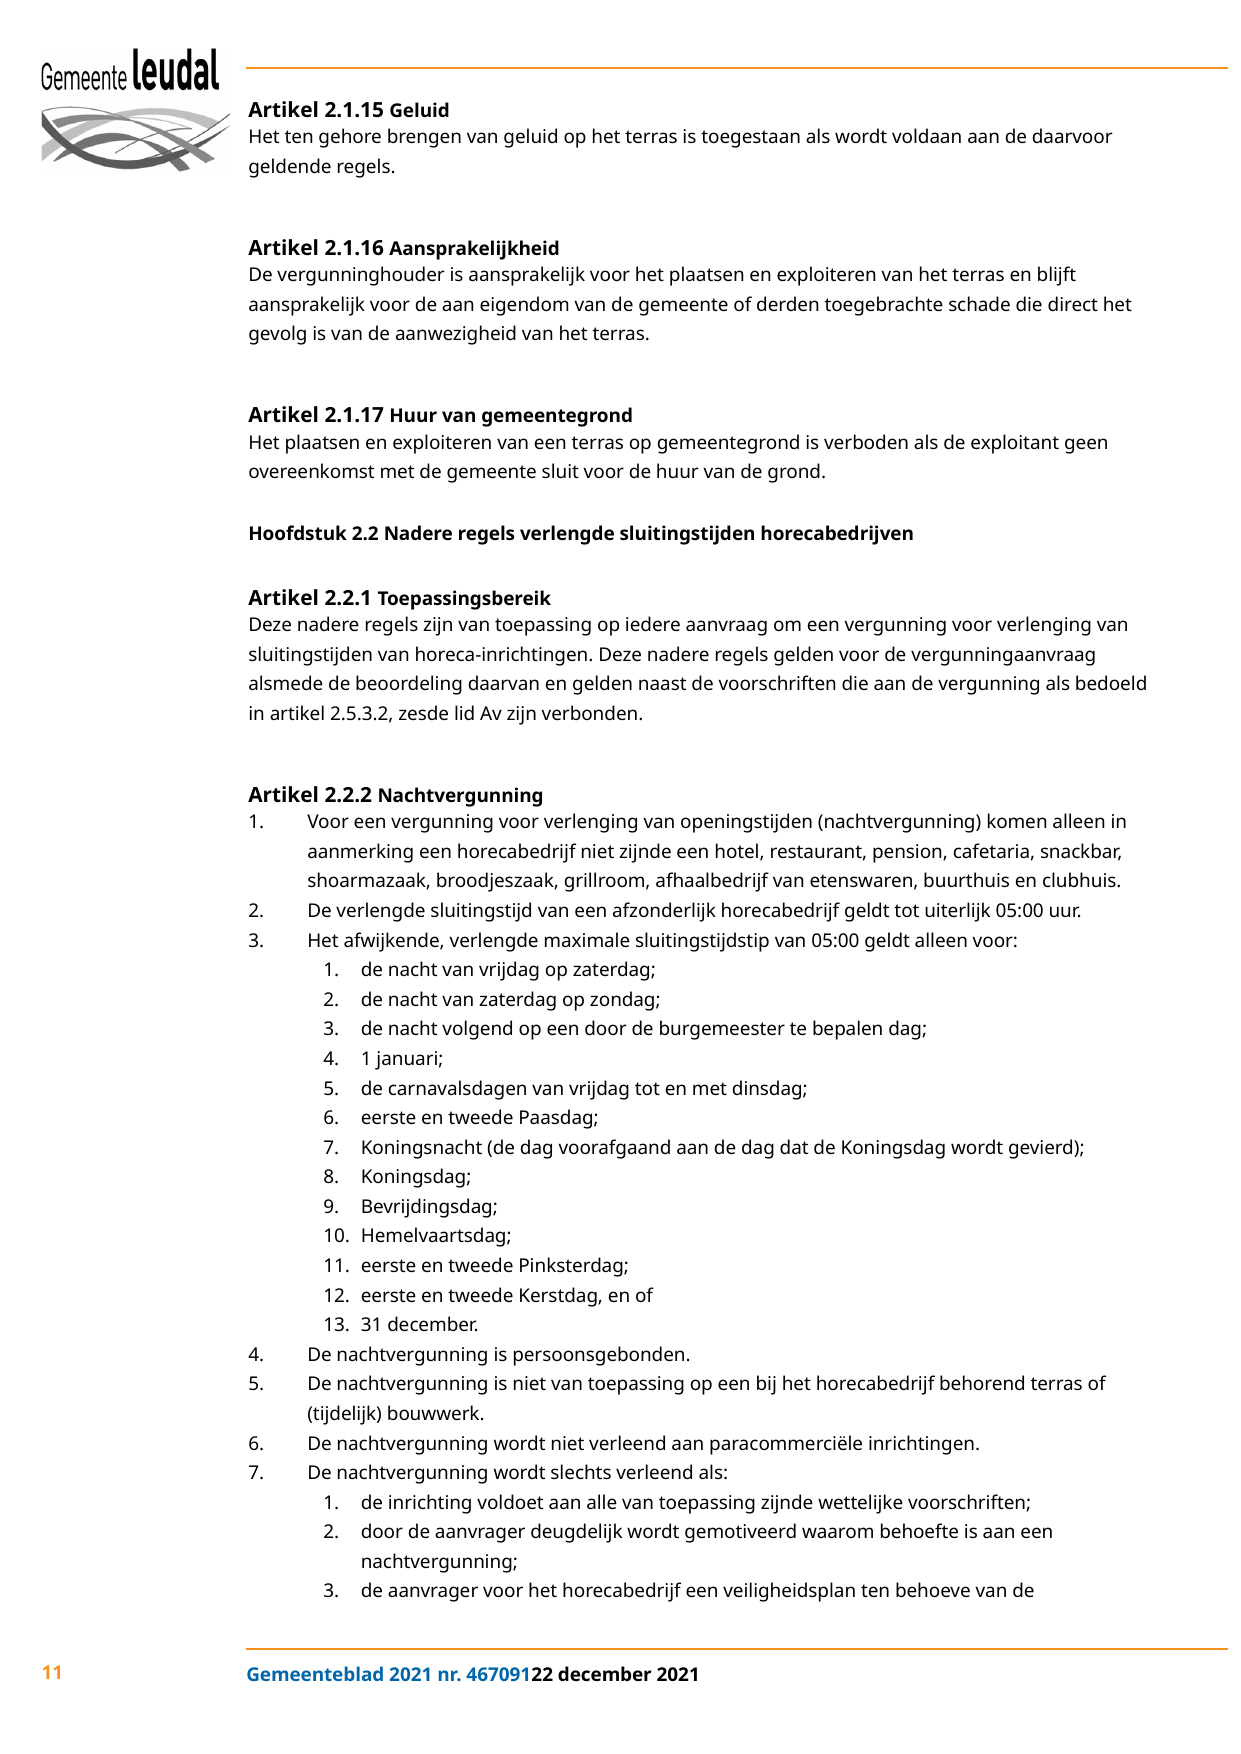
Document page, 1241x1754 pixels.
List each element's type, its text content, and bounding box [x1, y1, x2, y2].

text Hoofdstuk 2.2 Nadere regels verlengde sluitingstijden horecabedrijven [248, 518, 1152, 546]
list De verlengde sluitingstijd van een afzonderlijk horecabedrijf geldt tot uiterlijk 05:00 uur. [248, 897, 1152, 923]
list 1 januari; [323, 1045, 1152, 1071]
list de inrichting voldoet aan alle van toepassing zijnde wettelijke voorschriften; [323, 1489, 1152, 1515]
list De nachtvergunning is niet van toepassing op een bij het horecabedrijf behorend terras of (tijdelijk) bouwwerk. [248, 1371, 1152, 1426]
text Artikel 2.1.15 Geluid [248, 95, 1152, 123]
list eerste en tweede Kerstdag, en of [323, 1282, 1152, 1308]
list De nachtvergunning wordt niet verleend aan paracommerciële inrichtingen. [248, 1430, 1152, 1456]
text Artikel 2.1.16 Aansprakelijkheid [248, 233, 1152, 261]
text Artikel 2.2.2 Nachtvergunning [248, 780, 1152, 808]
list de nacht van vrijdag op zaterdag; [323, 956, 1152, 982]
list eerste en tweede Pinksterdag; [323, 1252, 1152, 1278]
list de aanvrager voor het horecabedrijf een veiligheidsplan ten behoeve van de [323, 1578, 1152, 1603]
list Bevrijdingsdag; [323, 1193, 1152, 1219]
picture [41, 47, 231, 172]
list Het afwijkende, verlengde maximale sluitingstijdstip van 05:00 geldt alleen voor: [248, 927, 1152, 953]
list Koningsnacht (de dag voorafgaand aan de dag dat de Koningsdag wordt gevierd); [323, 1134, 1152, 1160]
list de nacht volgend op een door de burgemeester te bepalen dag; [323, 1016, 1152, 1041]
list Hemelvaartsdag; [323, 1223, 1152, 1248]
list De nachtvergunning wordt slechts verleend als: [248, 1459, 1152, 1485]
text Het ten gehore brengen van geluid op het terras is toegestaan als wordt voldaan aan de daarvoor geldende regels. [248, 123, 1152, 178]
list de carnavalsdagen van vrijdag tot en met dinsdag; [323, 1075, 1152, 1101]
list door de aanvrager deugdelijk wordt gemotiveerd waarom behoefte is aan een nachtvergunning; [323, 1518, 1152, 1574]
text De vergunninghouder is aansprakelijk voor het plaatsen en exploiteren van het terras en blijft aansprakelijk voor de aan eigendom van de gemeente of derden toegebrachte schade die direct het gevolg is van de aanwezigheid van het terras. [248, 261, 1152, 346]
text Het plaatsen en exploiteren van een terras op gemeentegrond is verboden als de exploitant geen overeenkomst met de gemeente sluit voor de huur van de grond. [248, 429, 1152, 484]
list De nachtvergunning is persoonsgebonden. [248, 1341, 1152, 1367]
list de nacht van zaterdag op zondag; [323, 986, 1152, 1012]
list Koningsdag; [323, 1163, 1152, 1189]
text Artikel 2.2.1 Toepassingsbereik [248, 583, 1152, 611]
list eerste en tweede Paasdag; [323, 1104, 1152, 1130]
list 31 december. [323, 1311, 1152, 1337]
text Artikel 2.1.17 Huur van gemeentegrond [248, 400, 1152, 429]
list Voor een vergunning voor verlenging van openingstijden (nachtvergunning) komen alleen in aanmerking een horecabedrijf niet zijnde een hotel, restaurant, pension, cafetaria, snackbar, shoarmazaak, broodjeszaak, grillroom, afhaalbedrijf van etenswaren, buurthuis en clubhuis. [248, 808, 1152, 893]
text Deze nadere regels zijn van toepassing op iedere aanvraag om een vergunning voor verlenging van sluitingstijden van horeca-inrichtingen. Deze nadere regels gelden voor de vergunningaanvraag alsmede de beoordeling daarvan en gelden naast de voorschriften die aan de vergunning als bedoeld in artikel 2.5.3.2, zesde lid Av zijn verbonden. [248, 611, 1152, 726]
